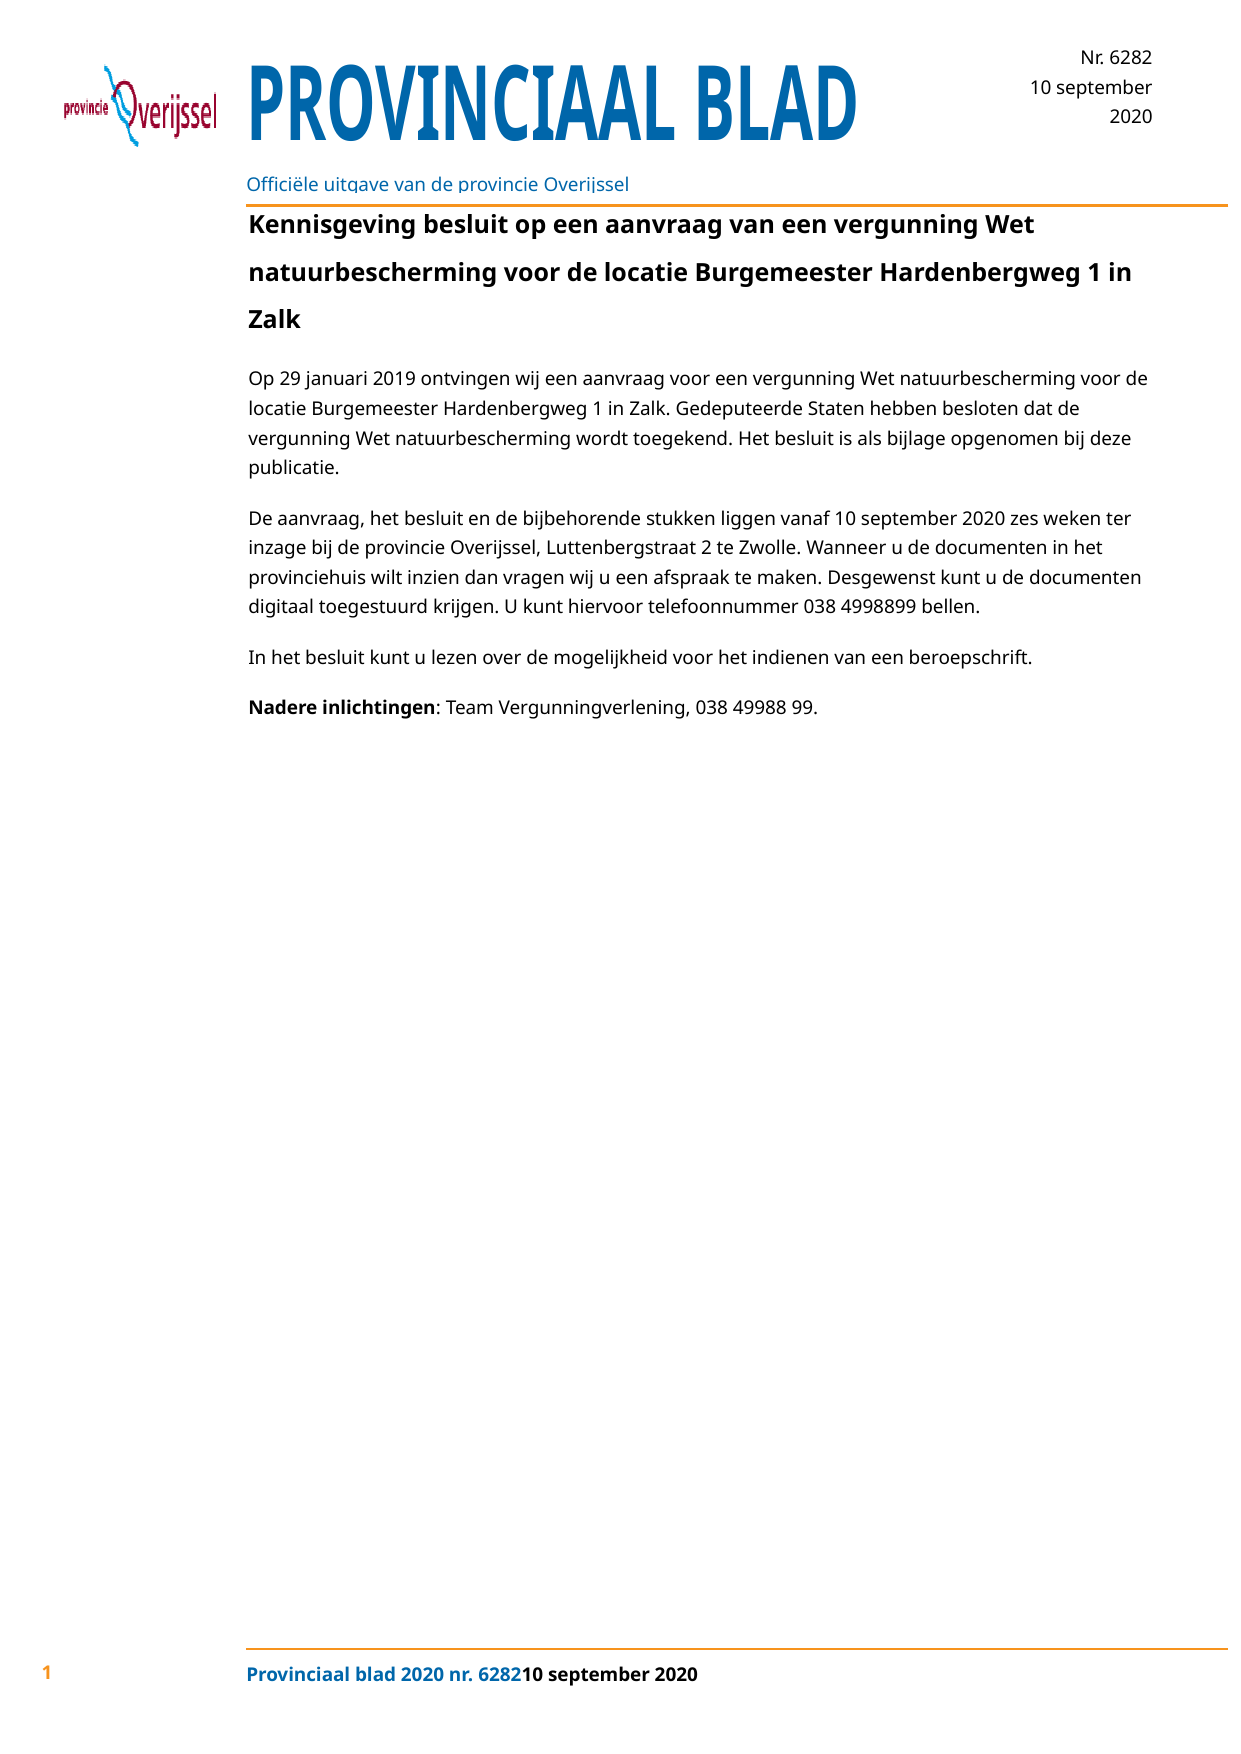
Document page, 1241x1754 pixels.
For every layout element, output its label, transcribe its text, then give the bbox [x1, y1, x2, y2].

text Nadere inlichtingen: Team Vergunningverlening, 038 49988 99. [248, 694, 1152, 720]
picture [41, 47, 231, 172]
text De aanvraag, het besluit en de bijbehorende stukken liggen vanaf 10 september 2020 zes weken ter inzage bij de provincie Overijssel, Luttenbergstraat 2 te Zwolle. Wanneer u de documenten in het provinciehuis wilt inzien dan vragen wij u een afspraak te maken. Desgewenst kunt u de documenten digitaal toegestuurd krijgen. U kunt hiervoor telefoonnummer 038 4998899 bellen. [248, 505, 1152, 619]
text Op 29 januari 2019 ontvingen wij een aanvraag voor een vergunning Wet natuurbescherming voor de locatie Burgemeester Hardenbergweg 1 in Zalk. Gedeputeerde Staten hebben besloten dat de vergunning Wet natuurbescherming wordt toegekend. Het besluit is als bijlage opgenomen bij deze publicatie. [248, 366, 1152, 480]
text In het besluit kunt u lezen over de mogelijkheid voor het indienen van een beroepschrift. [248, 644, 1152, 669]
text Kennisgeving besluit op een aanvraag van een vergunning Wet natuurbescherming voor de locatie Burgemeester Hardenbergweg 1 in Zalk [248, 207, 1152, 336]
